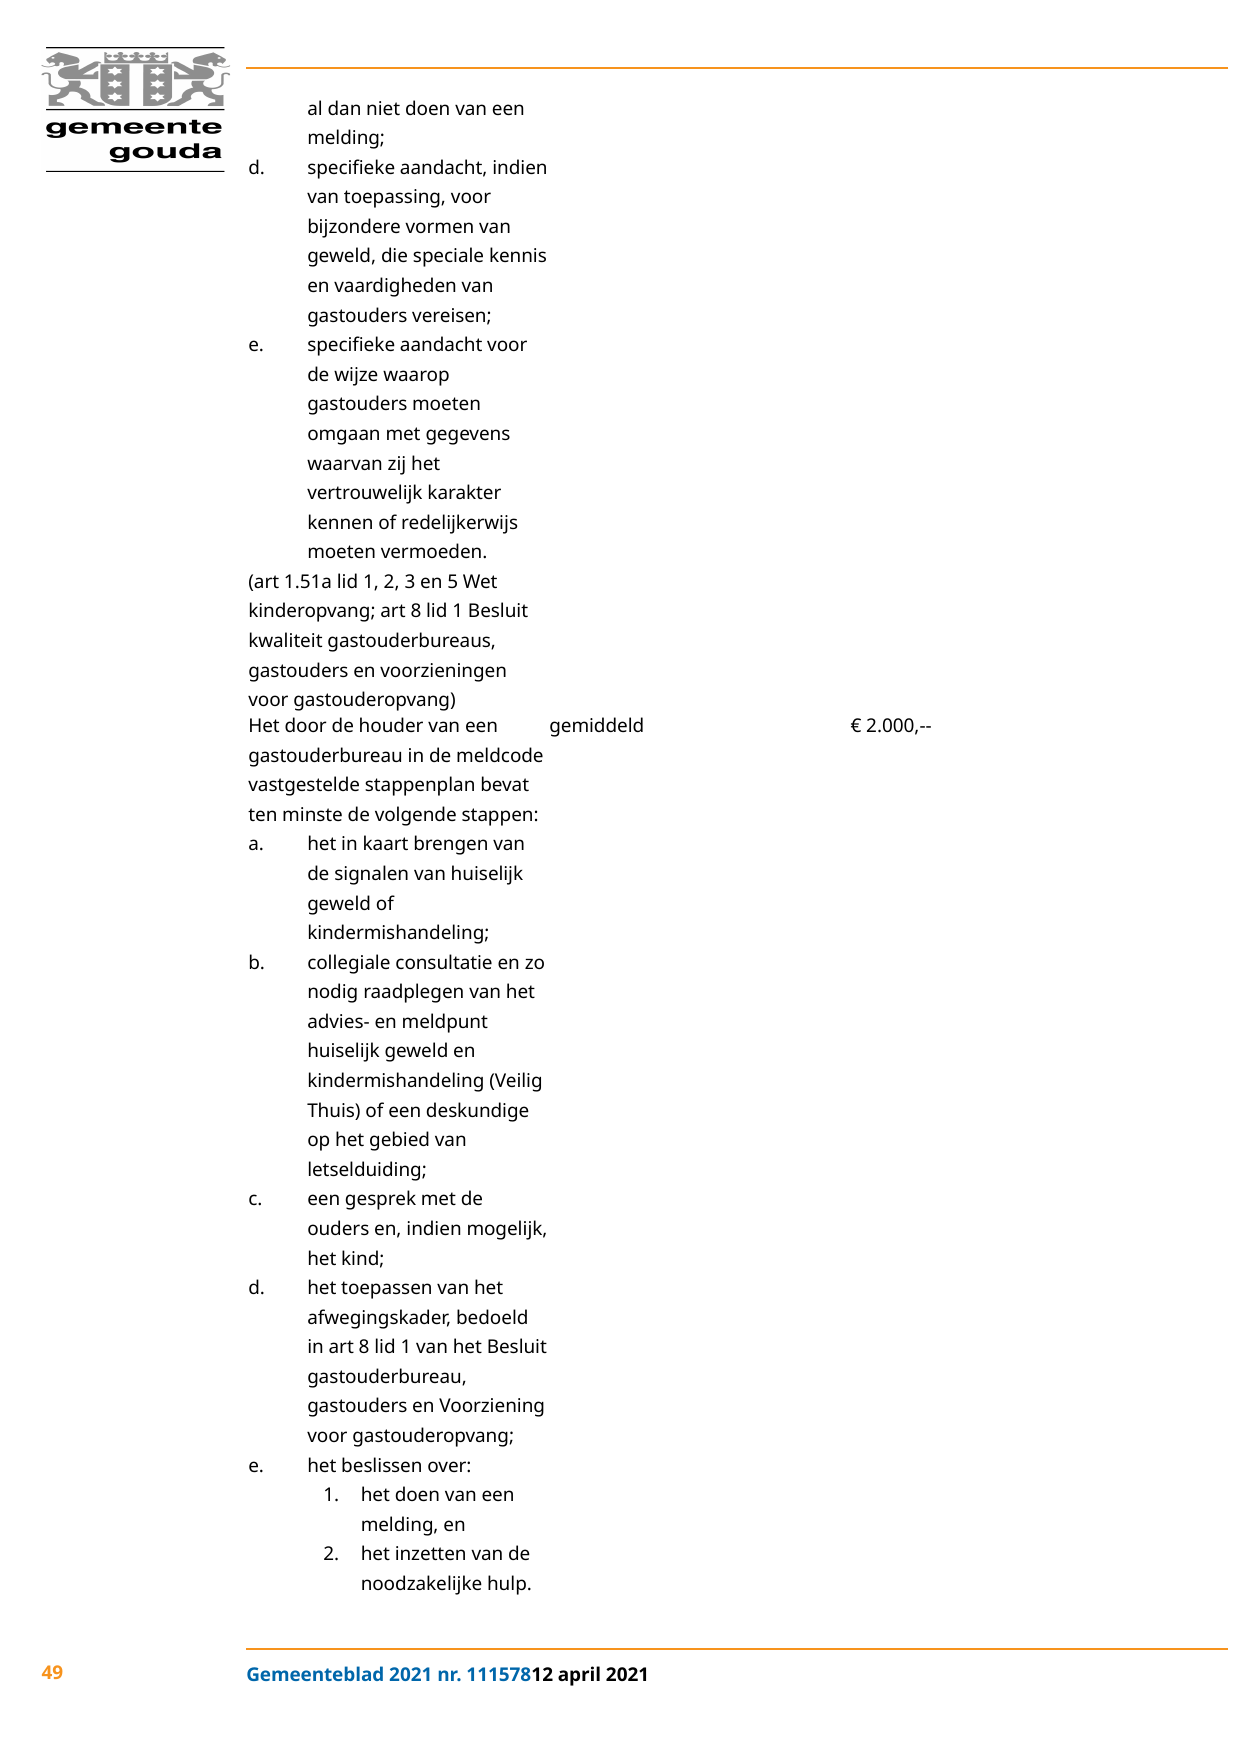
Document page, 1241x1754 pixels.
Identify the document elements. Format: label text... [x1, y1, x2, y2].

table_cell [850, 95, 1152, 712]
table_cell [549, 95, 850, 712]
table_cell Het door de houder van een gastouderbureau in de meldcode vastgestelde stappenplan bevat ten minste de volgende stappen: het in kaart brengen van de signalen van huiselijk geweld of kindermishandeling; collegiale consultatie en zo nodig raadplegen van het advies- en meldpunt huiselijk geweld en kindermishandeling (Veilig Thuis) of een deskundige op het gebied van letselduiding; een gesprek met de ouders en, indien mogelijk, het kind; het toepassen van het afwegingskader, bedoeld in art 8 lid 1 van het Besluit gastouderbureau, gastouders en Voorziening voor gastouderopvang; het beslissen over: het doen van een melding, en het inzetten van de noodzakelijke hulp. [248, 712, 549, 1596]
picture [41, 47, 231, 172]
table_cell € 2.000,-- [850, 712, 1152, 1596]
table_cell al dan niet doen van een melding; specifieke aandacht, indien van toepassing, voor bijzondere vormen van geweld, die speciale kennis en vaardigheden van gastouders vereisen; specifieke aandacht voor de wijze waarop gastouders moeten omgaan met gegevens waarvan zij het vertrouwelijk karakter kennen of redelijkerwijs moeten vermoeden. (art 1.51a lid 1, 2, 3 en 5 Wet kinderopvang; art 8 lid 1 Besluit kwaliteit gastouderbureaus, gastouders en voorzieningen voor gastouderopvang) [248, 95, 549, 712]
table_cell gemiddeld [549, 712, 850, 1596]
